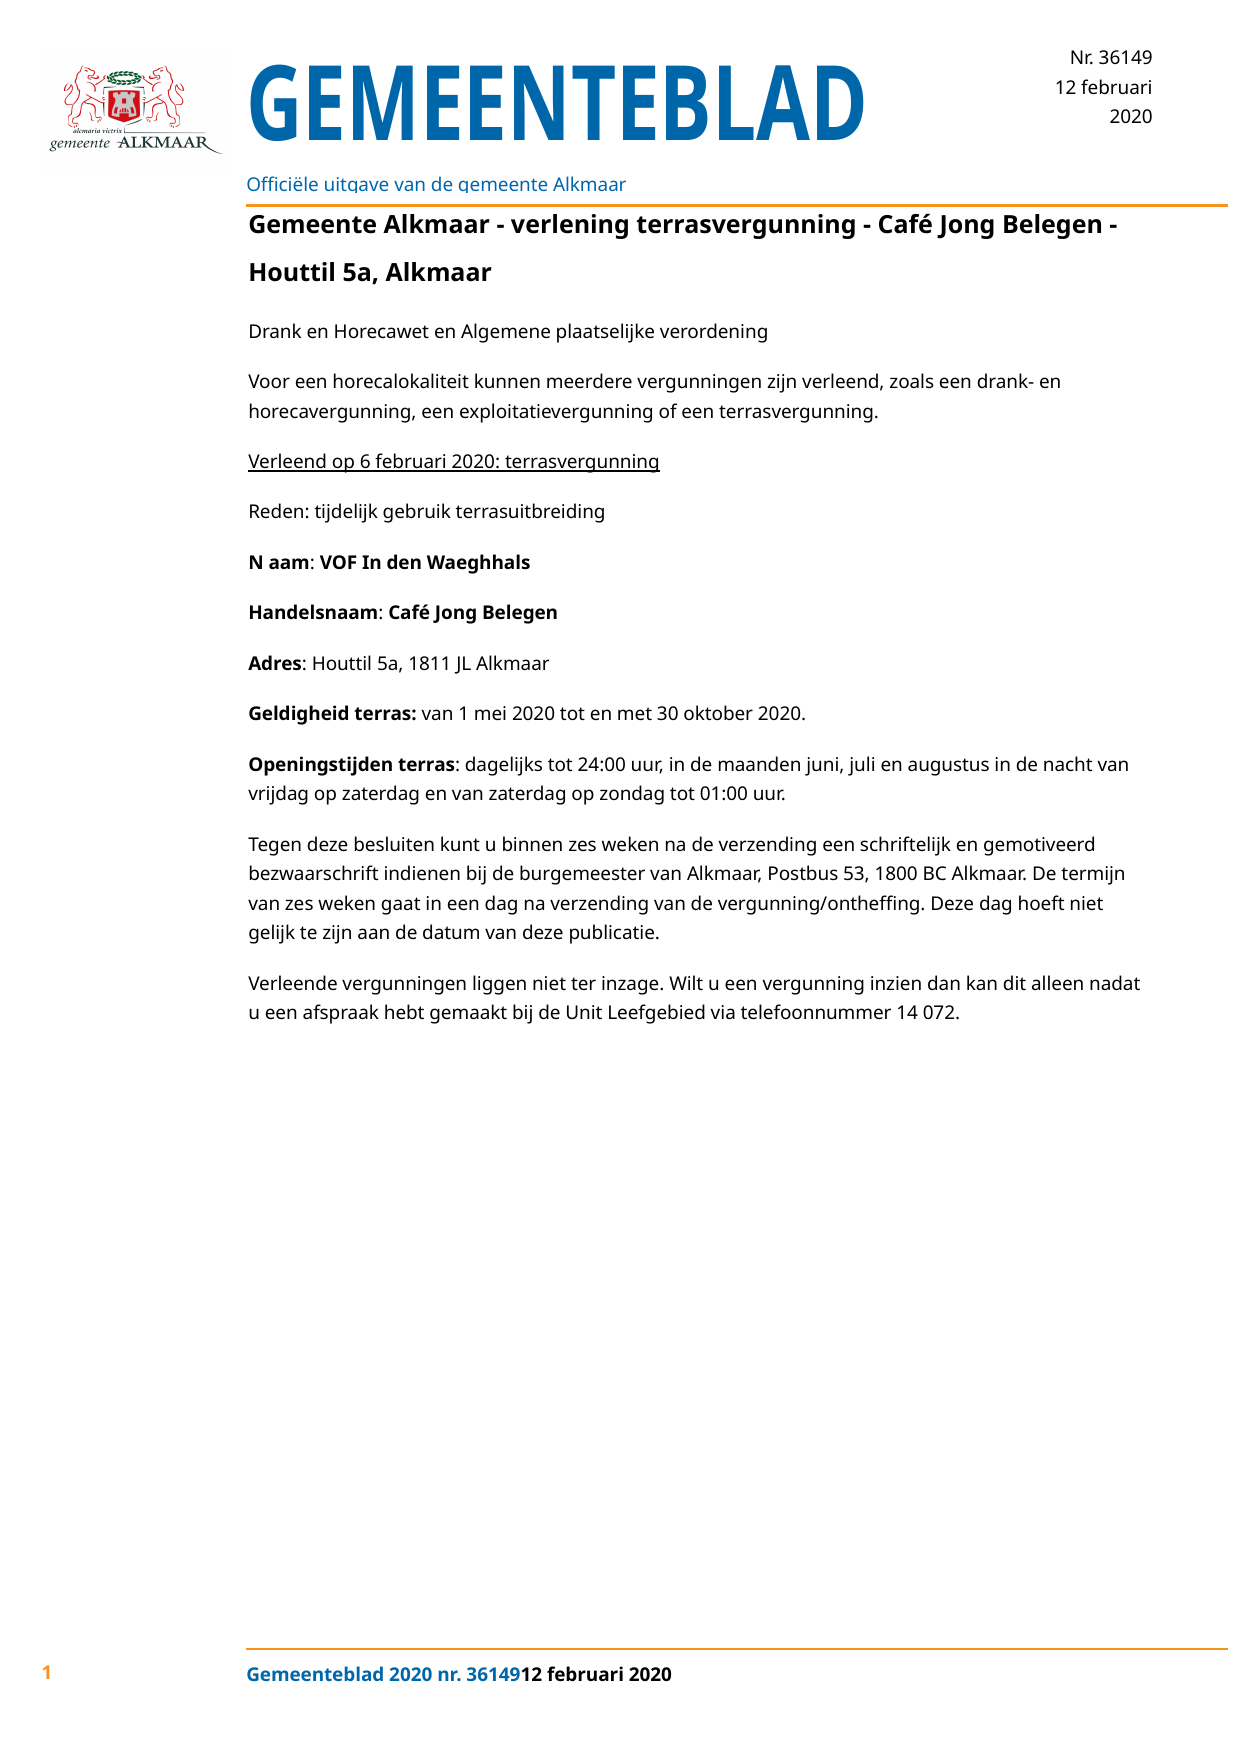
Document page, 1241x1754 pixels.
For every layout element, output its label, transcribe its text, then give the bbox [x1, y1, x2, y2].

text Tegen deze besluiten kunt u binnen zes weken na de verzending een schriftelijk en gemotiveerd bezwaarschrift indienen bij de burgemeester van Alkmaar, Postbus 53, 1800 BC Alkmaar. De termijn van zes weken gaat in een dag na verzending van de vergunning/ontheffing. Deze dag hoeft niet gelijk te zijn aan de datum van deze publicatie. [248, 831, 1152, 945]
text Verleende vergunningen liggen niet ter inzage. Wilt u een vergunning inzien dan kan dit alleen nadat u een afspraak hebt gemaakt bij de Unit Leefgebied via telefoonnummer 14 072. [248, 970, 1152, 1025]
text Openingstijden terras: dagelijks tot 24:00 uur, in de maanden juni, juli en augustus in de nacht van vrijdag op zaterdag en van zaterdag op zondag tot 01:00 uur. [248, 751, 1152, 806]
text Verleend op 6 februari 2020: terrasvergunning [248, 448, 1152, 474]
text Reden: tijdelijk gebruik terrasuitbreiding [248, 499, 1152, 524]
text N aam: VOF In den Waeghhals [248, 549, 1152, 575]
text Adres: Houttil 5a, 1811 JL Alkmaar [248, 650, 1152, 676]
text Gemeente Alkmaar - verlening terrasvergunning - Café Jong Belegen - Houttil 5a, Alkmaar [248, 207, 1152, 288]
text Geldigheid terras: van 1 mei 2020 tot en met 30 oktober 2020. [248, 700, 1152, 726]
text Voor een horecalokaliteit kunnen meerdere vergunningen zijn verleend, zoals een drank- en horecavergunning, een exploitatievergunning of een terrasvergunning. [248, 368, 1152, 424]
picture [41, 47, 231, 172]
text Drank en Horecawet en Algemene plaatselijke verordening [248, 318, 1152, 344]
text Handelsnaam: Café Jong Belegen [248, 599, 1152, 625]
